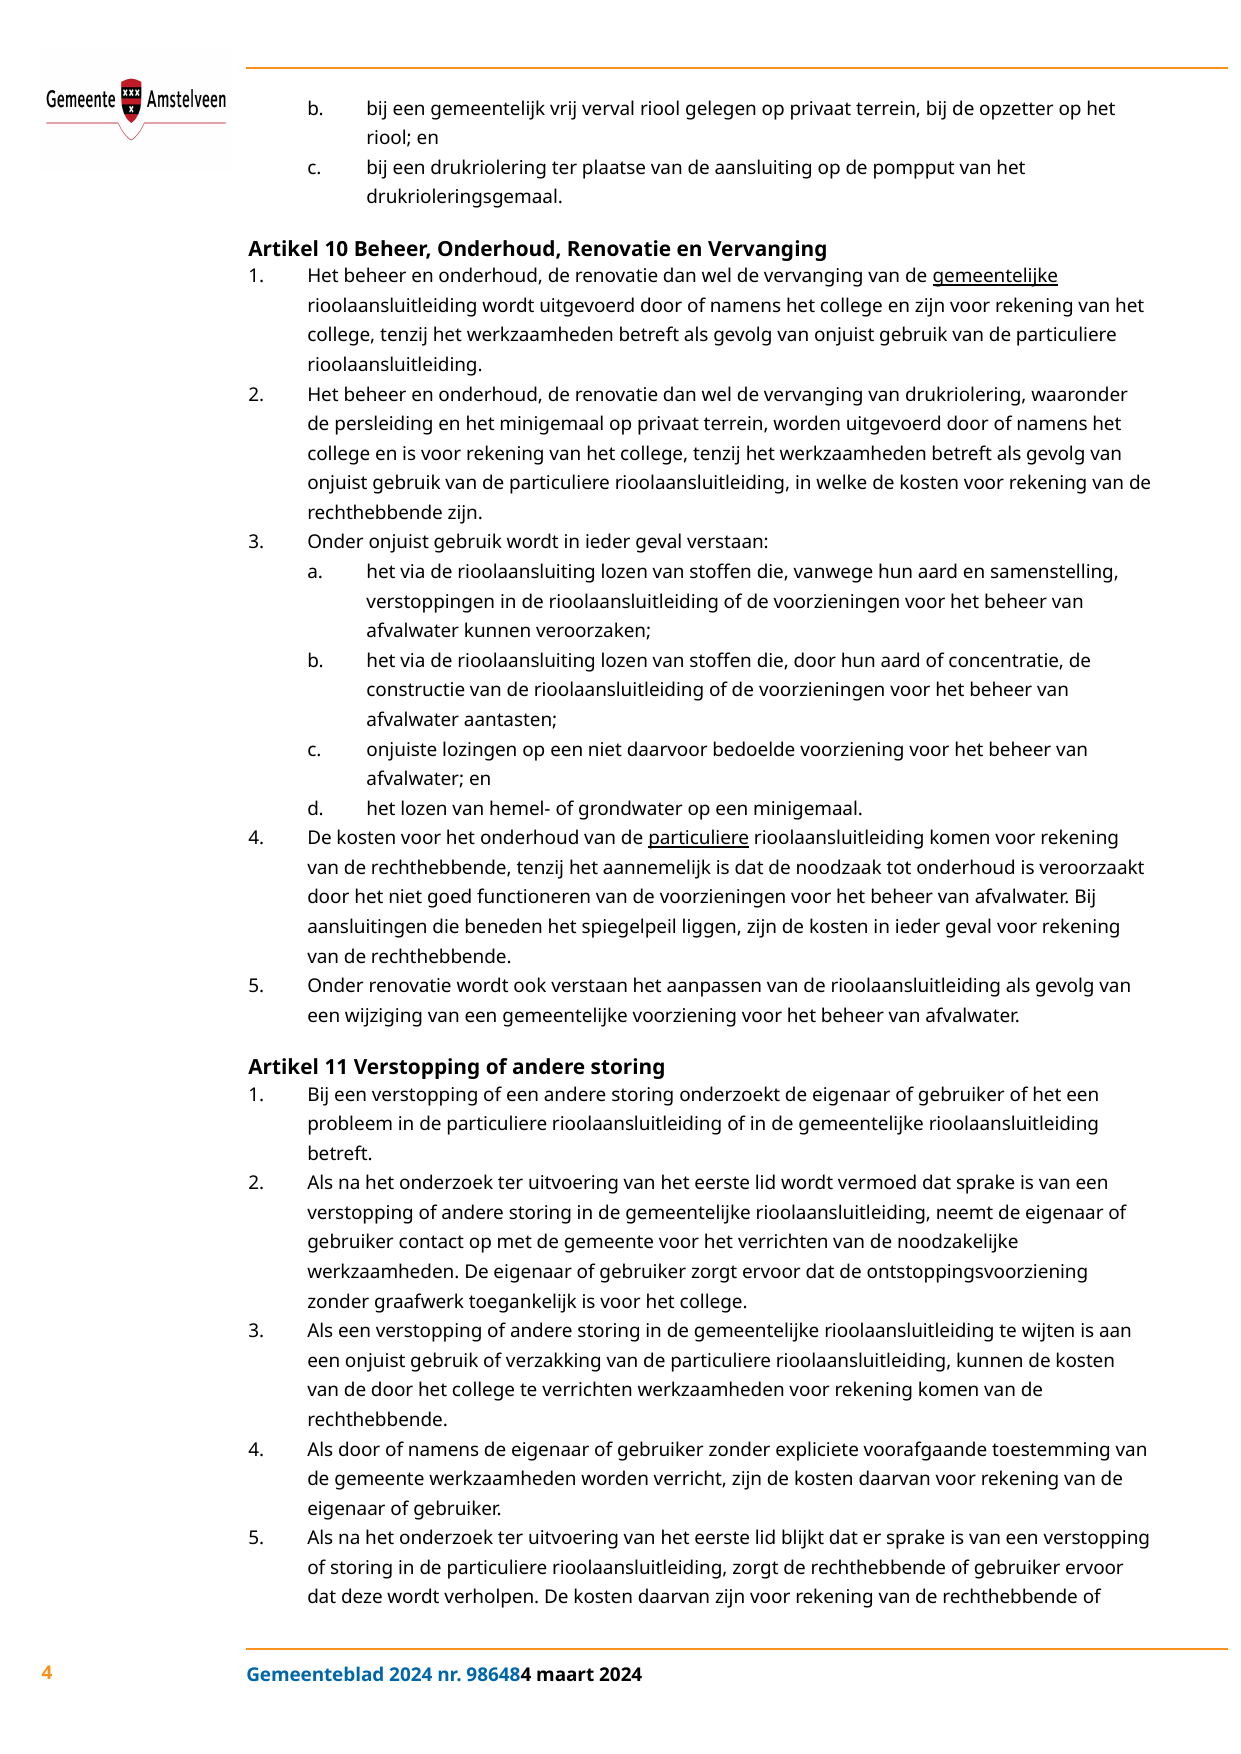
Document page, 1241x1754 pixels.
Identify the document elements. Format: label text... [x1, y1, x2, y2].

list De kosten voor het onderhoud van de particuliere rioolaansluitleiding komen voor rekening van de rechthebbende, tenzij het aannemelijk is dat de noodzaak tot onderhoud is veroorzaakt door het niet goed functioneren van de voorzieningen voor het beheer van afvalwater. Bij aansluitingen die beneden het spiegelpeil liggen, zijn de kosten in ieder geval voor rekening van de rechthebbende. [248, 824, 1152, 968]
list het via de rioolaansluiting lozen van stoffen die, vanwege hun aard en samenstelling, verstoppingen in de rioolaansluitleiding of de voorzieningen voor het beheer van afvalwater kunnen veroorzaken; [307, 558, 1152, 643]
list Onder renovatie wordt ook verstaan het aanpassen van de rioolaansluitleiding als gevolg van een wijziging van een gemeentelijke voorziening voor het beheer van afvalwater. [248, 972, 1152, 1028]
list Als na het onderzoek ter uitvoering van het eerste lid blijkt dat er sprake is van een verstopping of storing in de particuliere rioolaansluitleiding, zorgt de rechthebbende of gebruiker ervoor dat deze wordt verholpen. De kosten daarvan zijn voor rekening van de rechthebbende of [248, 1524, 1152, 1609]
list Het beheer en onderhoud, de renovatie dan wel de vervanging van drukriolering, waaronder de persleiding en het minigemaal op privaat terrein, worden uitgevoerd door of namens het college en is voor rekening van het college, tenzij het werkzaamheden betreft als gevolg van onjuist gebruik van de particuliere rioolaansluitleiding, in welke de kosten voor rekening van de rechthebbende zijn. [248, 381, 1152, 525]
list bij een gemeentelijk vrij verval riool gelegen op privaat terrein, bij de opzetter op het riool; en [307, 95, 1152, 150]
list onjuiste lozingen op een niet daarvoor bedoelde voorziening voor het beheer van afvalwater; en [307, 736, 1152, 791]
text Artikel 11 Verstopping of andere storing [248, 1052, 1152, 1081]
list Als na het onderzoek ter uitvoering van het eerste lid wordt vermoed dat sprake is van een verstopping of andere storing in de gemeentelijke rioolaansluitleiding, neemt de eigenaar of gebruiker contact op met de gemeente voor het verrichten van de noodzakelijke werkzaamheden. De eigenaar of gebruiker zorgt ervoor dat de ontstoppingsvoorziening zonder graafwerk toegankelijk is voor het college. [248, 1169, 1152, 1314]
list het via de rioolaansluiting lozen van stoffen die, door hun aard of concentratie, de constructie van de rioolaansluitleiding of de voorzieningen voor het beheer van afvalwater aantasten; [307, 647, 1152, 732]
list bij een drukriolering ter plaatse van de aansluiting op de pompput van het drukrioleringsgemaal. [307, 154, 1152, 209]
picture [41, 47, 231, 172]
list Als door of namens de eigenaar of gebruiker zonder expliciete voorafgaande toestemming van de gemeente werkzaamheden worden verricht, zijn de kosten daarvan voor rekening van de eigenaar of gebruiker. [248, 1436, 1152, 1521]
list Bij een verstopping of een andere storing onderzoekt de eigenaar of gebruiker of het een probleem in de particuliere rioolaansluitleiding of in de gemeentelijke rioolaansluitleiding betreft. [248, 1081, 1152, 1166]
list Het beheer en onderhoud, de renovatie dan wel de vervanging van de gemeentelijke rioolaansluitleiding wordt uitgevoerd door of namens het college en zijn voor rekening van het college, tenzij het werkzaamheden betreft als gevolg van onjuist gebruik van de particuliere rioolaansluitleiding. [248, 262, 1152, 377]
list het lozen van hemel- of grondwater op een minigemaal. [307, 795, 1152, 821]
list Als een verstopping of andere storing in de gemeentelijke rioolaansluitleiding te wijten is aan een onjuist gebruik of verzakking van de particuliere rioolaansluitleiding, kunnen de kosten van de door het college te verrichten werkzaamheden voor rekening komen van de rechthebbende. [248, 1317, 1152, 1432]
list Onder onjuist gebruik wordt in ieder geval verstaan: [248, 529, 1152, 554]
text Artikel 10 Beheer, Onderhoud, Renovatie en Vervanging [248, 234, 1152, 262]
